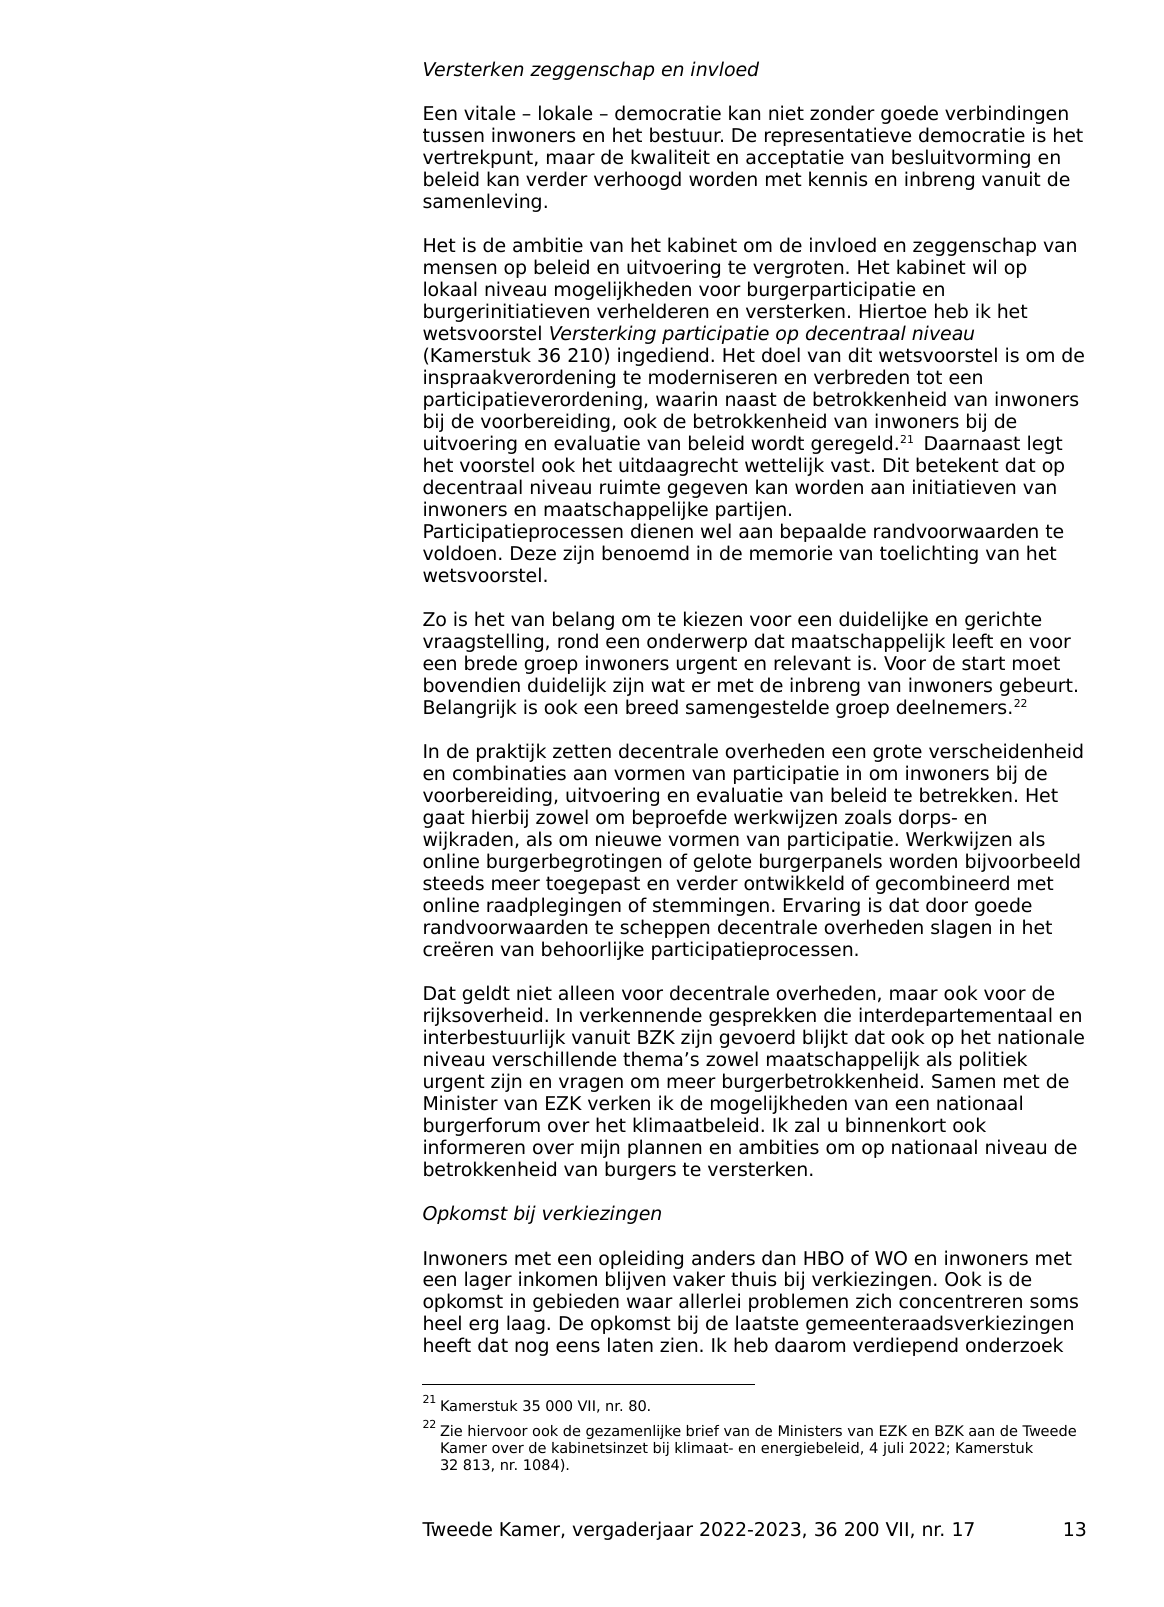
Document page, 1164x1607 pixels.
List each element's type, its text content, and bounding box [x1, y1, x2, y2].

text Participatieprocessen dienen wel aan bepaalde randvoorwaarden te voldoen. Deze zijn benoemd in de memorie van toelichting van het wetsvoorstel. [422, 521, 1087, 587]
text Inwoners met een opleiding anders dan HBO of WO en inwoners met een lager inkomen blijven vaker thuis bij verkiezingen. Ook is de opkomst in gebieden waar allerlei problemen zich concentreren soms heel erg laag. De opkomst bij de laatste gemeenteraadsverkiezingen heeft dat nog eens laten zien. Ik heb daarom verdiepend onderzoek [422, 1247, 1087, 1357]
text Dat geldt niet alleen voor decentrale overheden, maar ook voor de rijksoverheid. In verkennende gesprekken die interdepartementaal en interbestuurlijk vanuit BZK zijn gevoerd blijkt dat ook op het nationale niveau verschillende thema’s zowel maatschappelijk als politiek urgent zijn en vragen om meer burgerbetrokkenheid. Samen met de Minister van EZK verken ik de mogelijkheden van een nationaal burgerforum over het klimaatbeleid. Ik zal u binnenkort ook informeren over mijn plannen en ambities om op nationaal niveau de betrokkenheid van burgers te versterken. [422, 983, 1087, 1181]
text Zo is het van belang om te kiezen voor een duidelijke en gerichte vraagstelling, rond een onderwerp dat maatschappelijk leeft en voor een brede groep inwoners urgent en relevant is. Voor de start moet bovendien duidelijk zijn wat er met de inbreng van inwoners gebeurt. Belangrijk is ook een breed samengestelde groep deelnemers. [422, 609, 1087, 719]
text Kamerstuk 35 000 VII, nr. 80. [422, 1393, 1087, 1416]
subtitle Opkomst bij verkiezingen [422, 1203, 1087, 1225]
text Het is de ambitie van het kabinet om de invloed en zeggenschap van mensen op beleid en uitvoering te vergroten. Het kabinet wil op lokaal niveau mogelijkheden voor burgerparticipatie en burgerinitiatieven verhelderen en versterken. Hiertoe heb ik het wetsvoorstel Versterking participatie op decentraal niveau (Kamerstuk 36 210) ingediend. Het doel van dit wetsvoorstel is om de inspraakverordening te moderniseren en verbreden tot een participatieverordening, waarin naast de betrokkenheid van inwoners bij de voorbereiding, ook de betrokkenheid van inwoners bij de uitvoering en evaluatie van beleid wordt geregeld. Daarnaast legt het voorstel ook het uitdaagrecht wettelijk vast. Dit betekent dat op decentraal niveau ruimte gegeven kan worden aan initiatieven van inwoners en maatschappelijke partijen. [422, 235, 1087, 521]
text In de praktijk zetten decentrale overheden een grote verscheidenheid en combinaties aan vormen van participatie in om inwoners bij de voorbereiding, uitvoering en evaluatie van beleid te betrekken. Het gaat hierbij zowel om beproefde werkwijzen zoals dorps- en wijkraden, als om nieuwe vormen van participatie. Werkwijzen als online burgerbegrotingen of gelote burgerpanels worden bijvoorbeeld steeds meer toegepast en verder ontwikkeld of gecombineerd met online raadplegingen of stemmingen. Ervaring is dat door goede randvoorwaarden te scheppen decentrale overheden slagen in het creëren van behoorlijke participatieprocessen. [422, 741, 1087, 961]
text Zie hiervoor ook de gezamenlijke brief van de Ministers van EZK en BZK aan de Tweede Kamer over de kabinetsinzet bij klimaat- en energiebeleid, 4 juli 2022; Kamerstuk 32 813, nr. 1084). [422, 1418, 1087, 1474]
subtitle Versterken zeggenschap en invloed [422, 59, 1087, 81]
text Een vitale – lokale – democratie kan niet zonder goede verbindingen tussen inwoners en het bestuur. De representatieve democratie is het vertrekpunt, maar de kwaliteit en acceptatie van besluitvorming en beleid kan verder verhoogd worden met kennis en inbreng vanuit de samenleving. [422, 103, 1087, 213]
